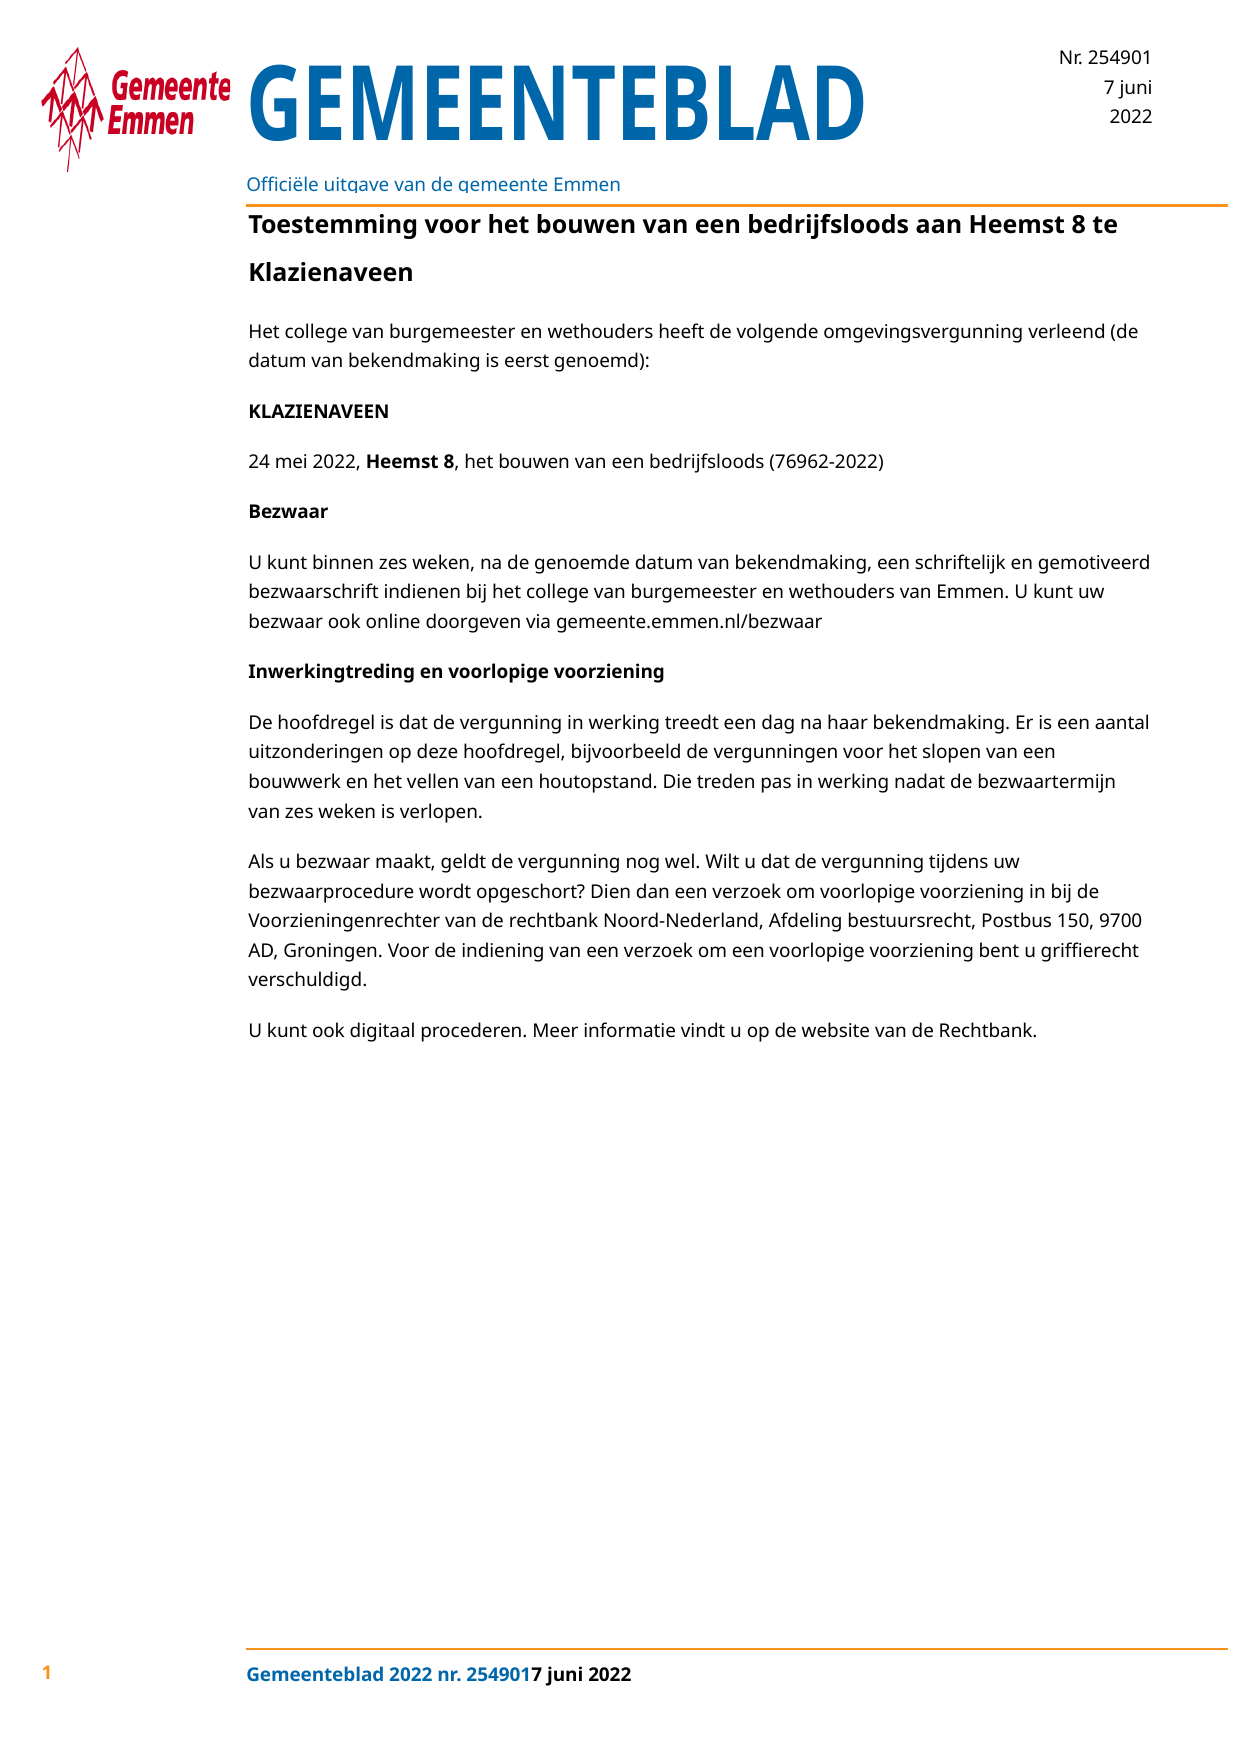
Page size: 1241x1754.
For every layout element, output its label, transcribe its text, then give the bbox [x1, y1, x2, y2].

text KLAZIENAVEEN [248, 398, 1152, 424]
text Toestemming voor het bouwen van een bedrijfsloods aan Heemst 8 te Klazienaveen [248, 207, 1152, 288]
text Als u bezwaar maakt, geldt de vergunning nog wel. Wilt u dat de vergunning tijdens uw bezwaarprocedure wordt opgeschort? Dien dan een verzoek om voorlopige voorziening in bij de Voorzieningenrechter van de rechtbank Noord-Nederland, Afdeling bestuursrecht, Postbus 150, 9700 AD, Groningen. Voor de indiening van een verzoek om een voorlopige voorziening bent u griffierecht verschuldigd. [248, 848, 1152, 992]
text U kunt binnen zes weken, na de genoemde datum van bekendmaking, een schriftelijk en gemotiveerd bezwaarschrift indienen bij het college van burgemeester en wethouders van Emmen. U kunt uw bezwaar ook online doorgeven via gemeente.emmen.nl/bezwaar [248, 549, 1152, 634]
text De hoofdregel is dat de vergunning in werking treedt een dag na haar bekendmaking. Er is een aantal uitzonderingen op deze hoofdregel, bijvoorbeeld de vergunningen voor het slopen van een bouwwerk en het vellen van een houtopstand. Die treden pas in werking nadat de bezwaartermijn van zes weken is verlopen. [248, 709, 1152, 824]
text U kunt ook digitaal procederen. Meer informatie vindt u op de website van de Rechtbank. [248, 1017, 1152, 1043]
text Bezwaar [248, 499, 1152, 524]
text 24 mei 2022, Heemst 8, het bouwen van een bedrijfsloods (76962-2022) [248, 448, 1152, 474]
text Het college van burgemeester en wethouders heeft de volgende omgevingsvergunning verleend (de datum van bekendmaking is eerst genoemd): [248, 318, 1152, 373]
text Inwerkingtreding en voorlopige voorziening [248, 659, 1152, 684]
picture [41, 47, 231, 172]
